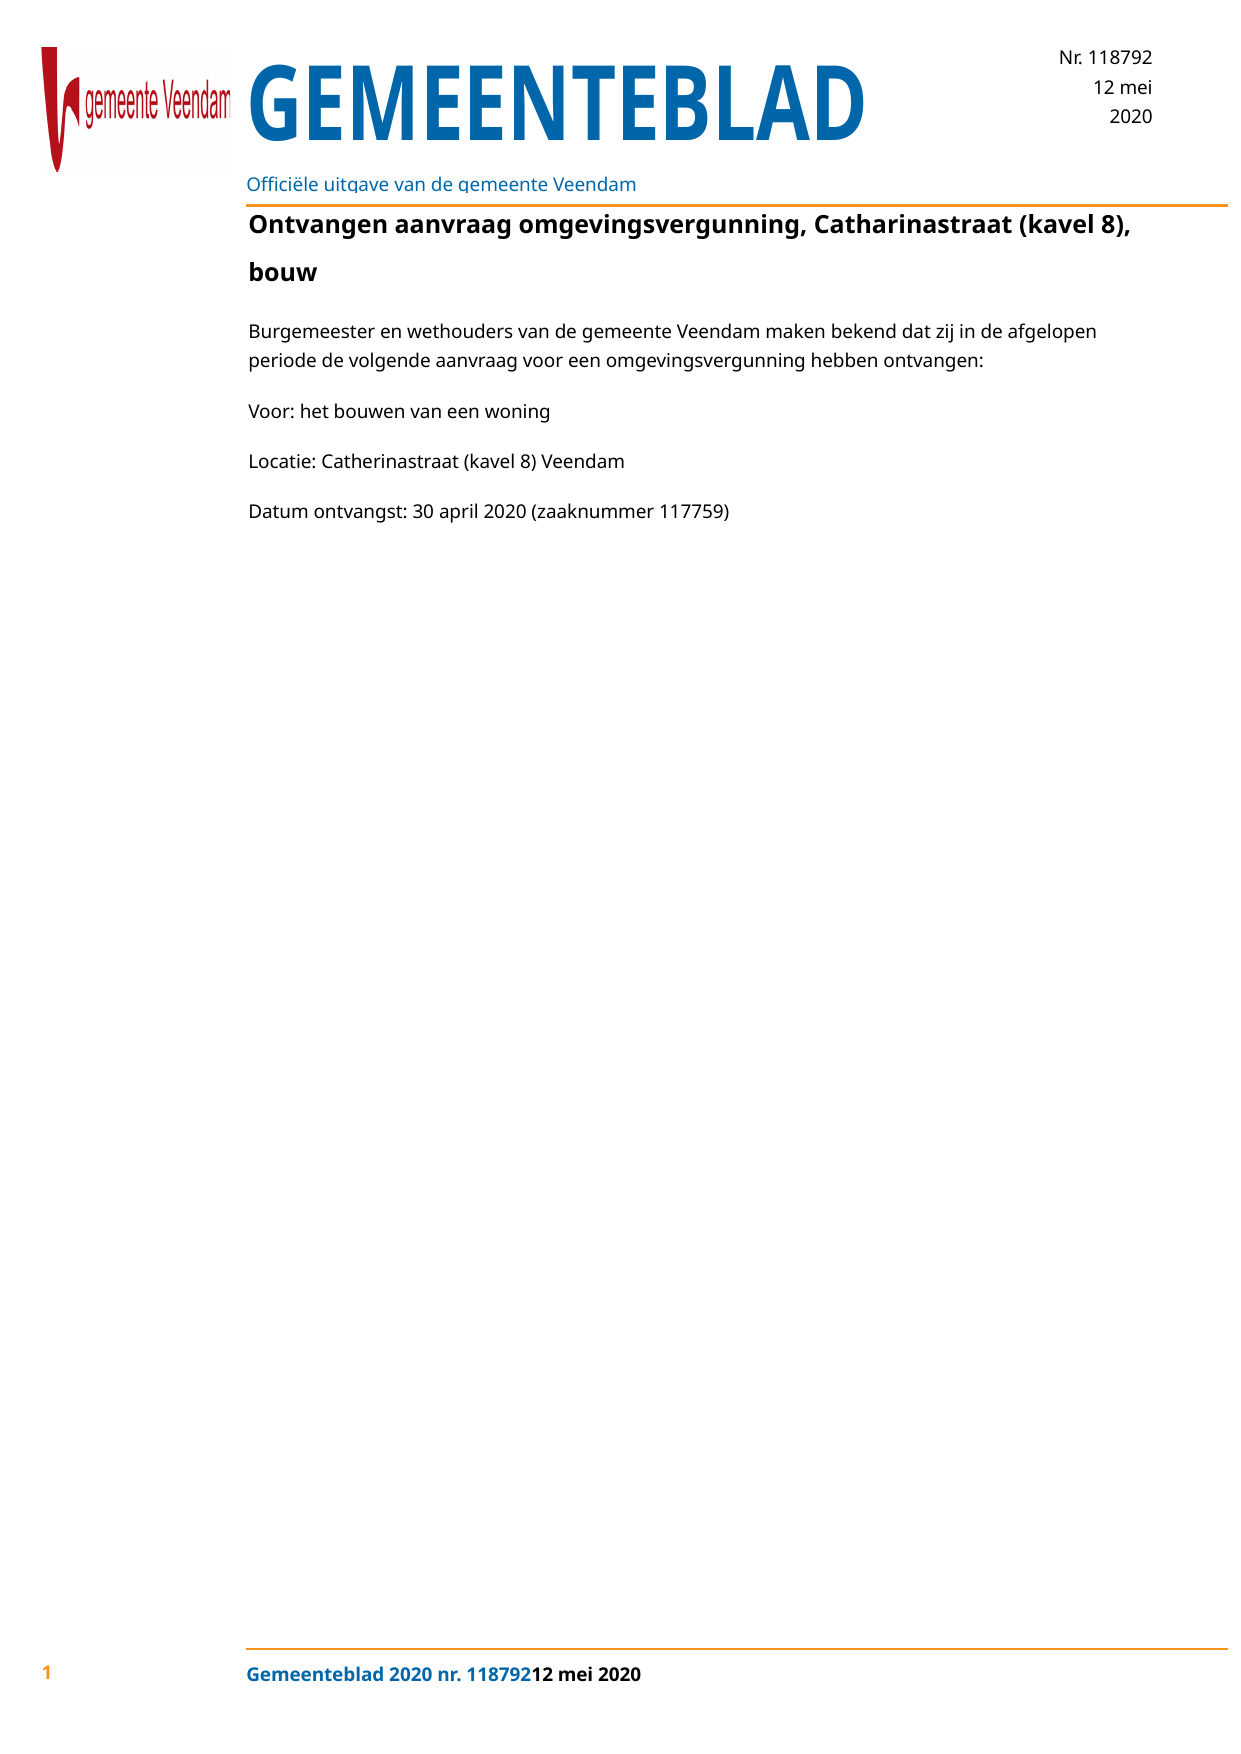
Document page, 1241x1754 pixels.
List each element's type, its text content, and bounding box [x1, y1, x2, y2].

text Burgemeester en wethouders van de gemeente Veendam maken bekend dat zij in de afgelopen periode de volgende aanvraag voor een omgevingsvergunning hebben ontvangen: [248, 318, 1152, 373]
text Voor: het bouwen van een woning [248, 398, 1152, 424]
picture [41, 47, 231, 172]
text Datum ontvangst: 30 april 2020 (zaaknummer 117759) [248, 499, 1152, 524]
text Ontvangen aanvraag omgevingsvergunning, Catharinastraat (kavel 8), bouw [248, 207, 1152, 288]
text Locatie: Catherinastraat (kavel 8) Veendam [248, 448, 1152, 474]
